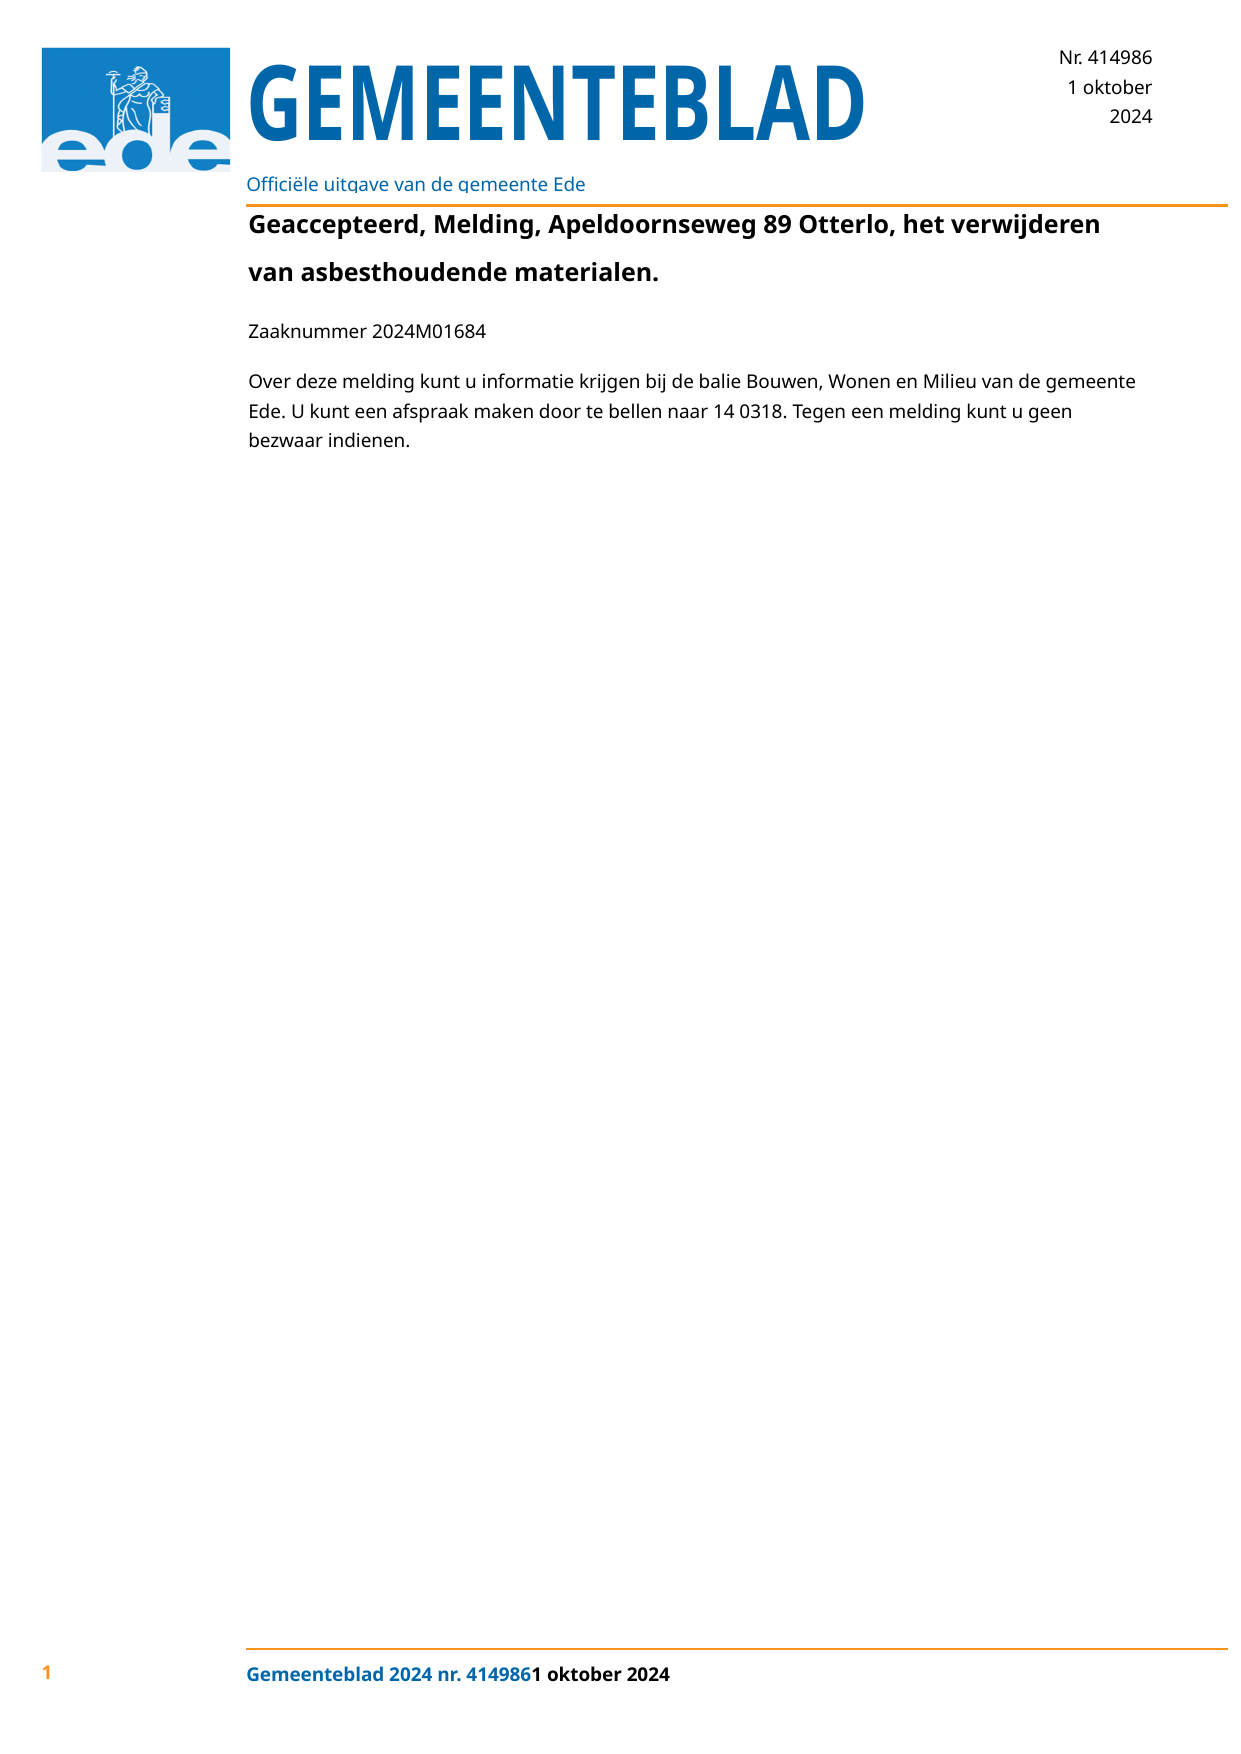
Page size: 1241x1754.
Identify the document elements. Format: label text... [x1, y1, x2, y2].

text Over deze melding kunt u informatie krijgen bij de balie Bouwen, Wonen en Milieu van de gemeente Ede. U kunt een afspraak maken door te bellen naar 14 0318. Tegen een melding kunt u geen bezwaar indienen. [248, 368, 1152, 453]
picture [41, 47, 231, 172]
text Geaccepteerd, Melding, Apeldoornseweg 89 Otterlo, het verwijderen van asbesthoudende materialen. [248, 207, 1152, 288]
text Zaaknummer 2024M01684 [248, 318, 1152, 344]
